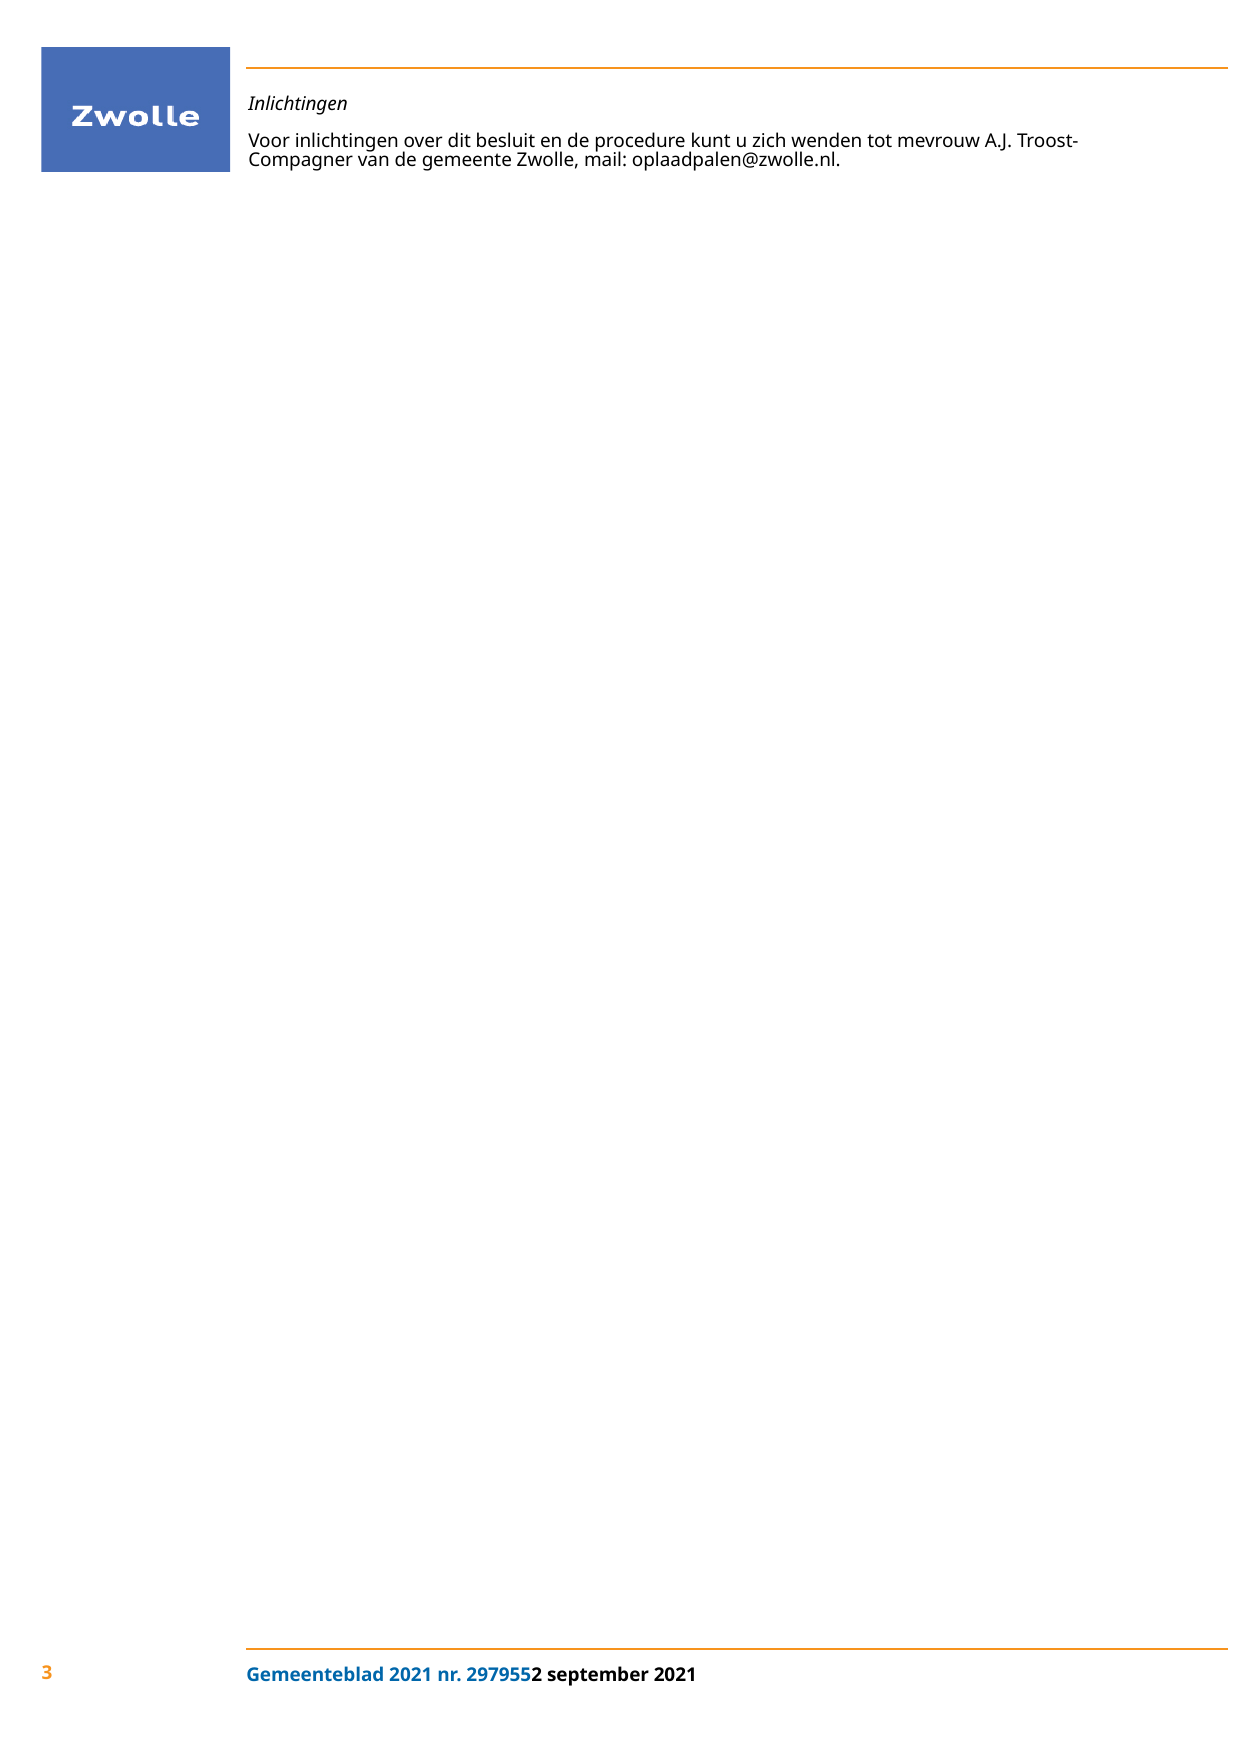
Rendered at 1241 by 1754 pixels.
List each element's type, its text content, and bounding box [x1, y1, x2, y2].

text Inlichtingen [248, 95, 1152, 114]
text Voor inlichtingen over dit besluit en de procedure kunt u zich wenden tot mevrouw A.J. Troost-Compagner van de gemeente Zwolle, mail: oplaadpalen@zwolle.nl. [248, 132, 1152, 170]
picture [41, 47, 231, 172]
